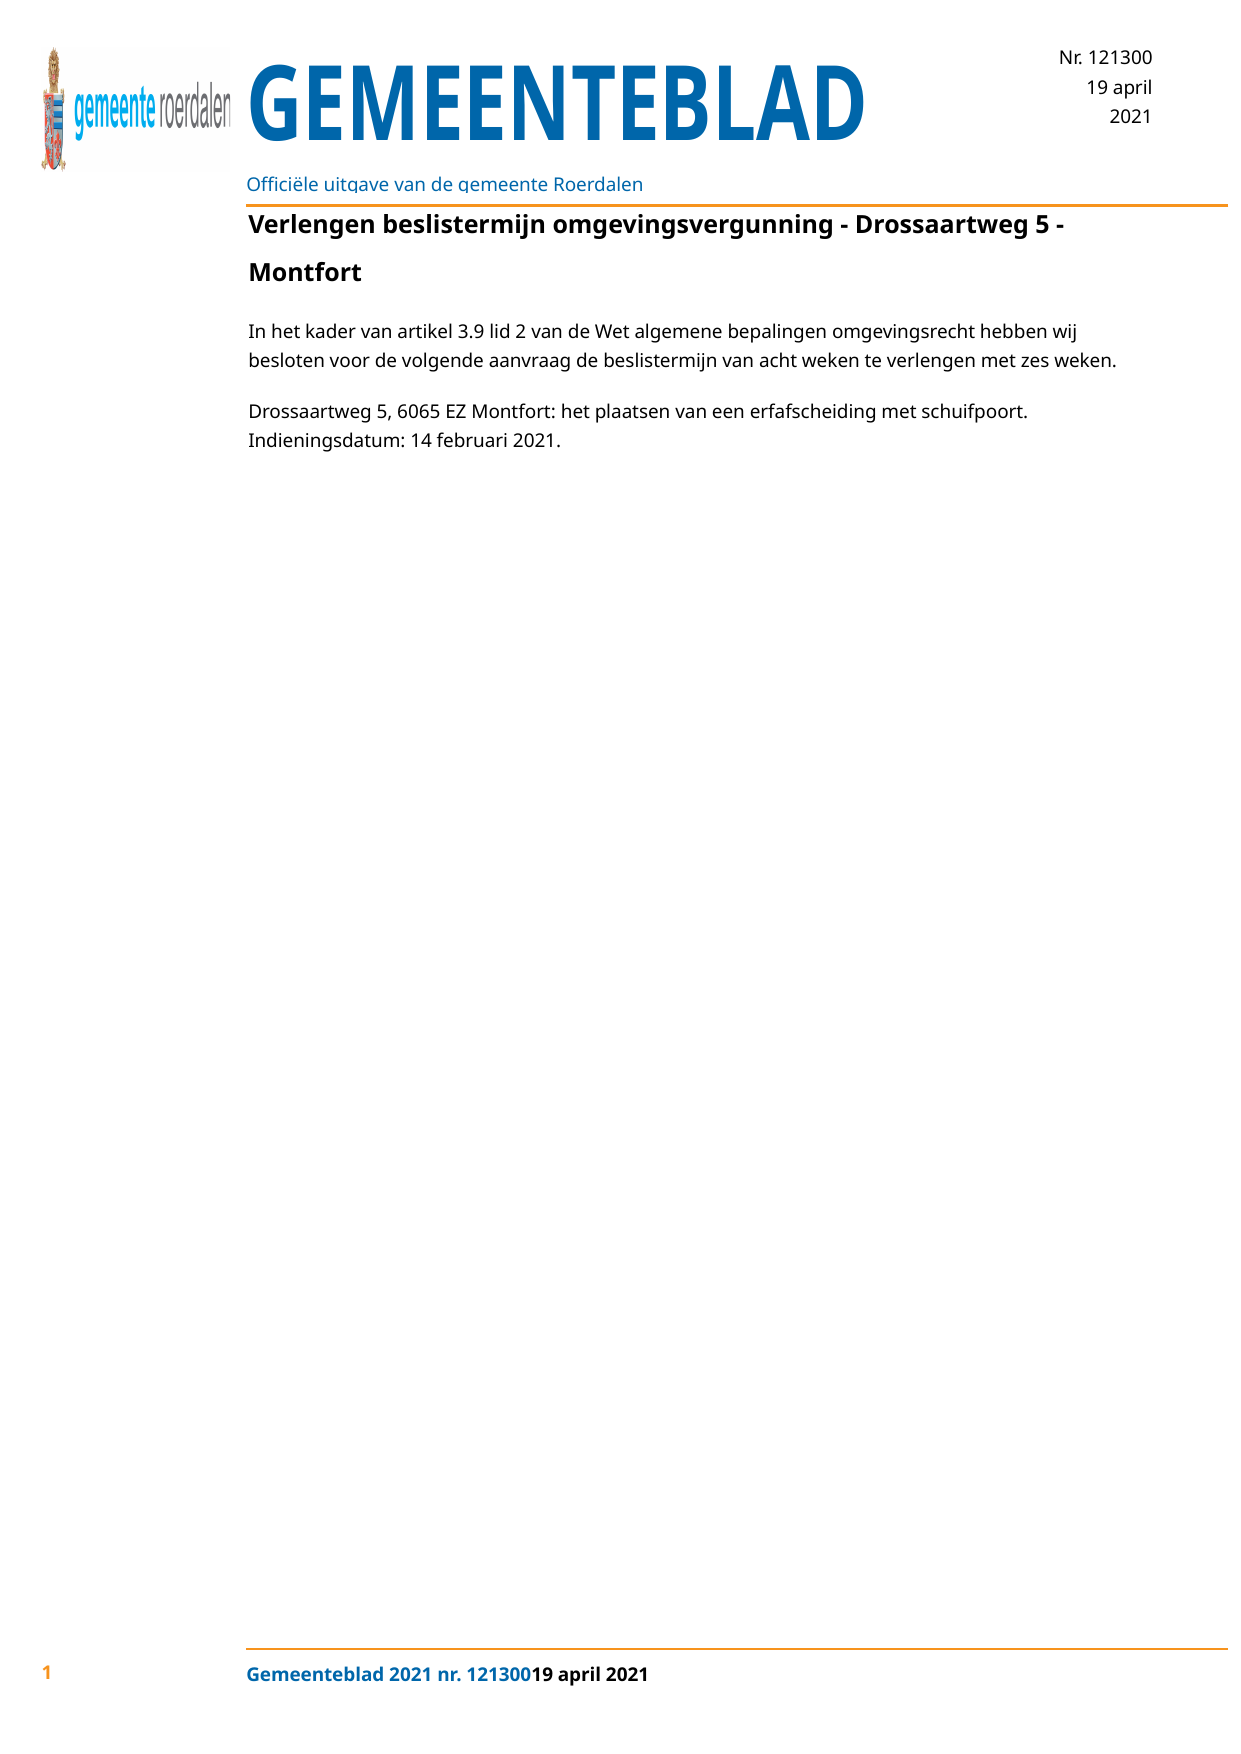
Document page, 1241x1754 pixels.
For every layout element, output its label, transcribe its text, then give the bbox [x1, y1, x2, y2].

text In het kader van artikel 3.9 lid 2 van de Wet algemene bepalingen omgevingsrecht hebben wij besloten voor de volgende aanvraag de beslistermijn van acht weken te verlengen met zes weken. [248, 318, 1152, 373]
text Drossaartweg 5, 6065 EZ Montfort: het plaatsen van een erfafscheiding met schuifpoort. Indieningsdatum: 14 februari 2021. [248, 398, 1152, 453]
picture [41, 47, 231, 172]
text Verlengen beslistermijn omgevingsvergunning - Drossaartweg 5 - Montfort [248, 207, 1152, 288]
